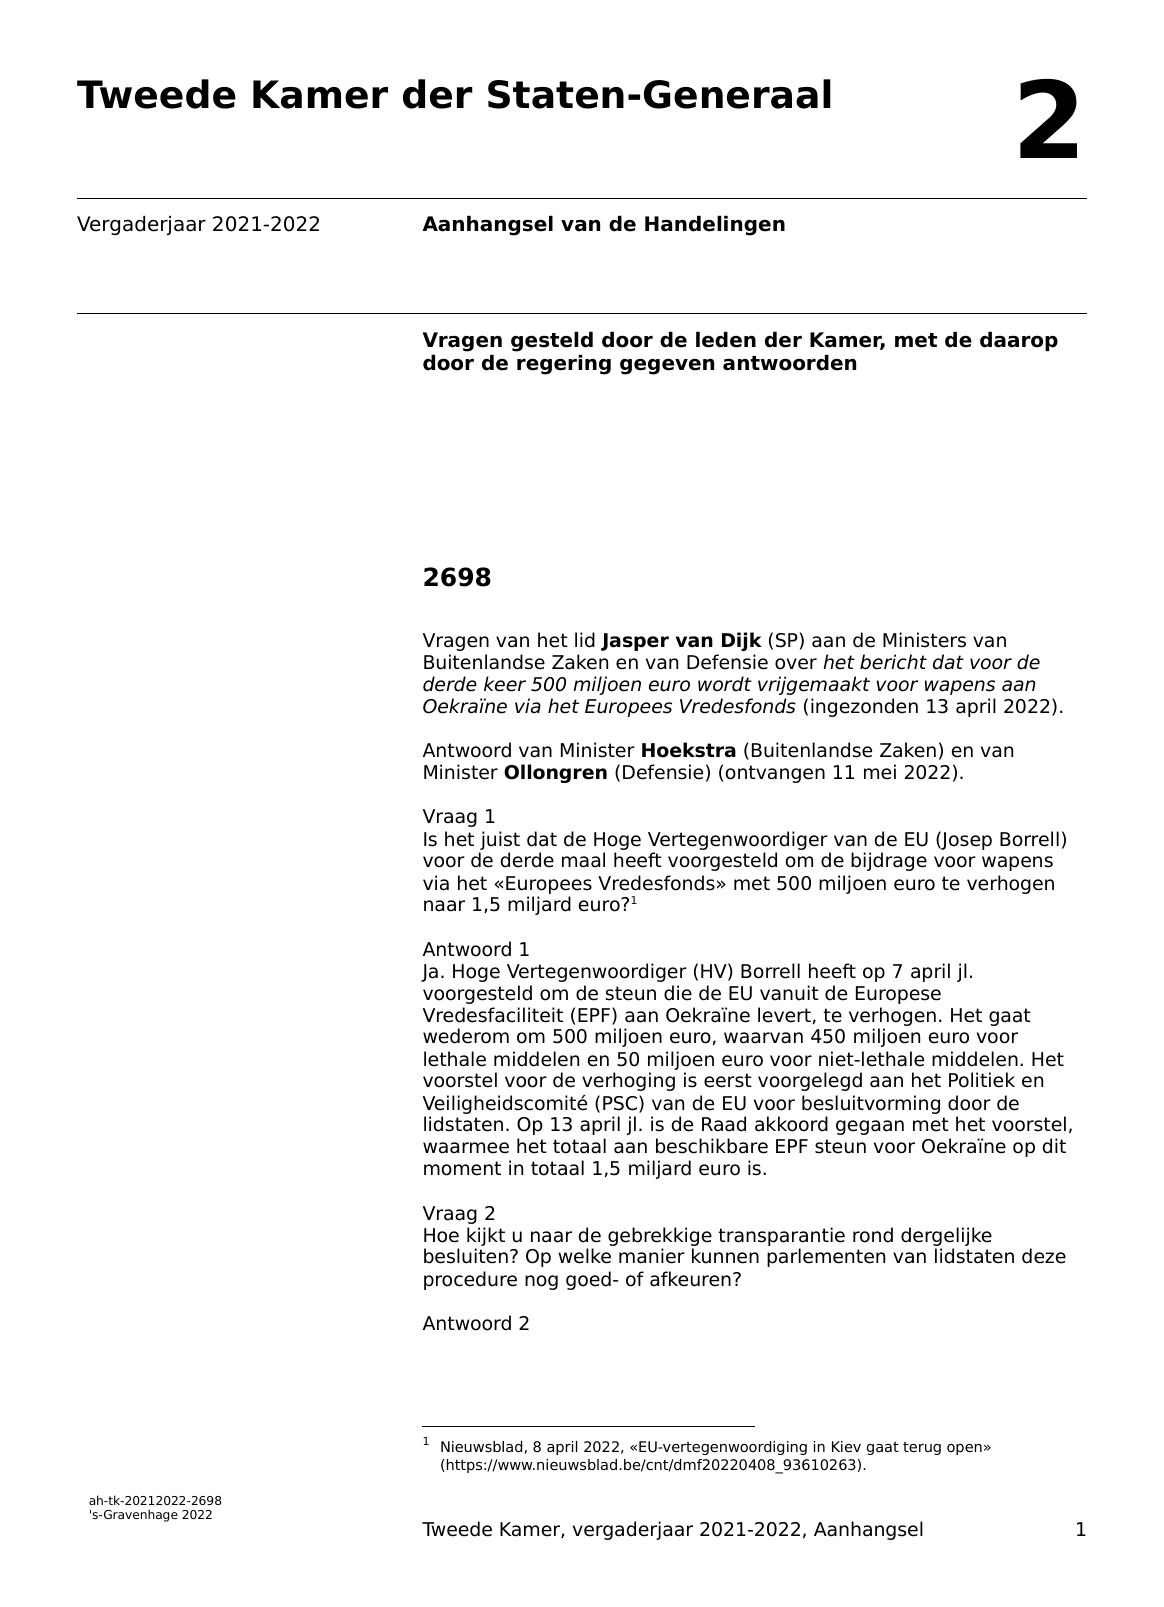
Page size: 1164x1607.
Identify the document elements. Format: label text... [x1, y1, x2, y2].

text Vraag 2 [422, 1202, 1087, 1224]
text Ja. Hoge Vertegenwoordiger (HV) Borrell heeft op 7 april jl. voorgesteld om de steun die de EU vanuit de Europese Vredesfaciliteit (EPF) aan Oekraïne levert, te verhogen. Het gaat wederom om 500 miljoen euro, waarvan 450 miljoen euro voor lethale middelen en 50 miljoen euro voor niet-lethale middelen. Het voorstel voor de verhoging is eerst voorgelegd aan het Politiek en Veiligheidscomité (PSC) van de EU voor besluitvorming door de lidstaten. Op 13 april jl. is de Raad akkoord gegaan met het voorstel, waarmee het totaal aan beschikbare EPF steun voor Oekraïne op dit moment in totaal 1,5 miljard euro is. [422, 961, 1087, 1180]
text Antwoord 2 [422, 1313, 1087, 1334]
text Is het juist dat de Hoge Vertegenwoordiger van de EU (Josep Borrell) voor de derde maal heeft voorgesteld om de bijdrage voor wapens via het «Europees Vredesfonds» met 500 miljoen euro te verhogen naar 1,5 miljard euro? [422, 828, 1087, 916]
table_header 2 [886, 59, 1087, 198]
table_cell Vergaderjaar 2021-2022 [77, 199, 422, 313]
text 2698 [422, 563, 1087, 592]
text Hoe kijkt u naar de gebrekkige transparantie rond dergelijke besluiten? Op welke manier kunnen parlementen van lidstaten deze procedure nog goed- of afkeuren? [422, 1224, 1087, 1290]
text Vraag 1 [422, 806, 1087, 828]
text Antwoord van Minister Hoekstra (Buitenlandse Zaken) en van Minister Ollongren (Defensie) (ontvangen 11 mei 2022). [422, 740, 1087, 784]
text ah-tk-20212022-2698 [88, 1494, 323, 1508]
text Antwoord 1 [422, 938, 1087, 961]
text 's-Gravenhage 2022 [88, 1508, 323, 1522]
text Nieuwsblad, 8 april 2022, «EU-vertegenwoordiging in Kiev gaat terug open» (https://www.nieuwsblad.be/cnt/dmf20220408_93610263). [422, 1435, 1087, 1474]
table_header Tweede Kamer der Staten-Generaal [77, 59, 886, 198]
table_cell Vragen gesteld door de leden der Kamer, met de daarop door de regering gegeven antwoorden [422, 314, 1087, 375]
table_cell Aanhangsel van de Handelingen [422, 199, 1087, 313]
text Vragen van het lid Jasper van Dijk (SP) aan de Ministers van Buitenlandse Zaken en van Defensie over het bericht dat voor de derde keer 500 miljoen euro wordt vrijgemaakt voor wapens aan Oekraïne via het Europees Vredesfonds (ingezonden 13 april 2022). [422, 630, 1087, 718]
table_cell [77, 314, 422, 375]
